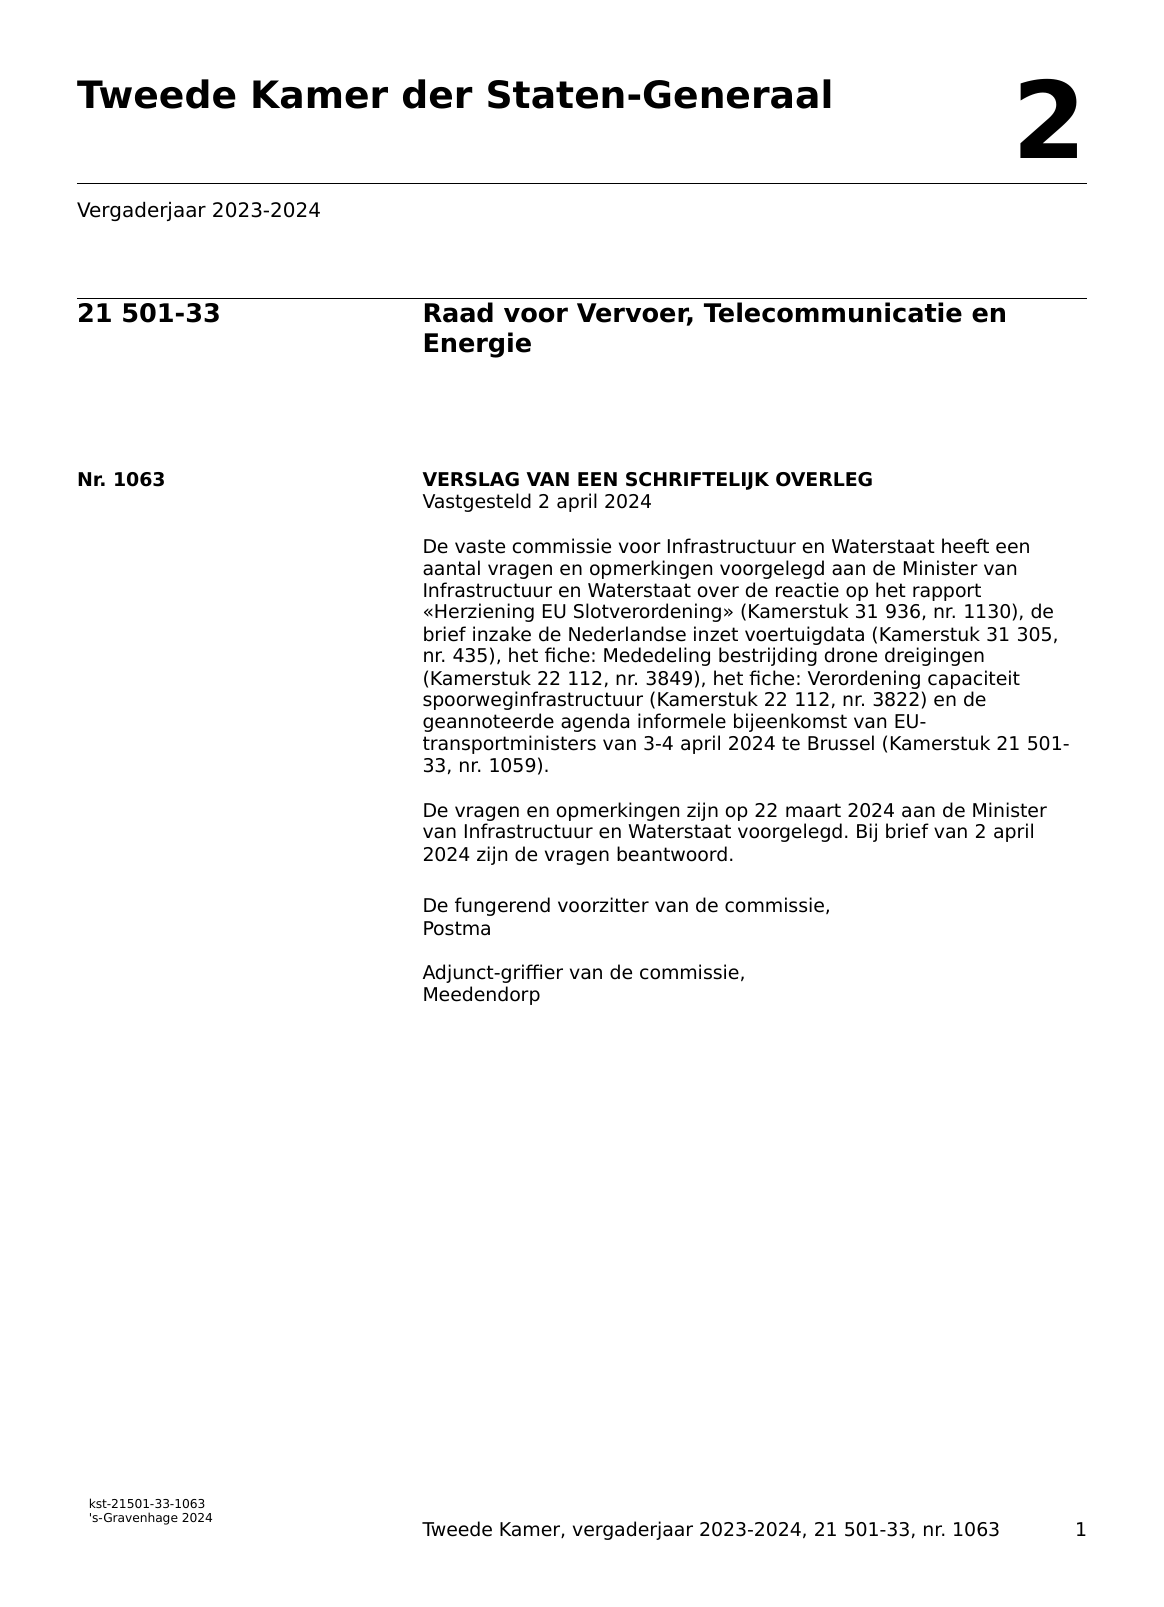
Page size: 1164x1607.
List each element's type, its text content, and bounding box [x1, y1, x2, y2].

text De fungerend voorzitter van de commissie, Postma [422, 895, 1087, 939]
text Adjunct-griffier van de commissie, Meedendorp [422, 962, 1087, 1006]
table_header Tweede Kamer der Staten-Generaal [77, 59, 886, 183]
table_header 2 [886, 59, 1087, 183]
subtitle Nr. 1063 VERSLAG VAN EEN SCHRIFTELIJK OVERLEG [77, 469, 1087, 491]
table_cell Vergaderjaar 2023-2024 [77, 184, 1087, 298]
text De vragen en opmerkingen zijn op 22 maart 2024 aan de Minister van Infrastructuur en Waterstaat voorgelegd. Bij brief van 2 april 2024 zijn de vragen beantwoord. [422, 799, 1087, 865]
text De vaste commissie voor Infrastructuur en Waterstaat heeft een aantal vragen en opmerkingen voorgelegd aan de Minister van Infrastructuur en Waterstaat over de reactie op het rapport «Herziening EU Slotverordening» (Kamerstuk 31 936, nr. 1130), de brief inzake de Nederlandse inzet voertuigdata (Kamerstuk 31 305, nr. 435), het fiche: Mededeling bestrijding drone dreigingen (Kamerstuk 22 112, nr. 3849), het fiche: Verordening capaciteit spoorweginfrastructuur (Kamerstuk 22 112, nr. 3822) en de geannoteerde agenda informele bijeenkomst van EU-transportministers van 3-4 april 2024 te Brussel (Kamerstuk 21 501-33, nr. 1059). [422, 536, 1087, 777]
text kst-21501-33-1063 [88, 1497, 323, 1511]
text 's-Gravenhage 2024 [88, 1511, 323, 1525]
subtitle 21 501-33 Raad voor Vervoer, Telecommunicatie en Energie [77, 299, 1087, 358]
text Vastgesteld 2 april 2024 [422, 491, 1087, 513]
